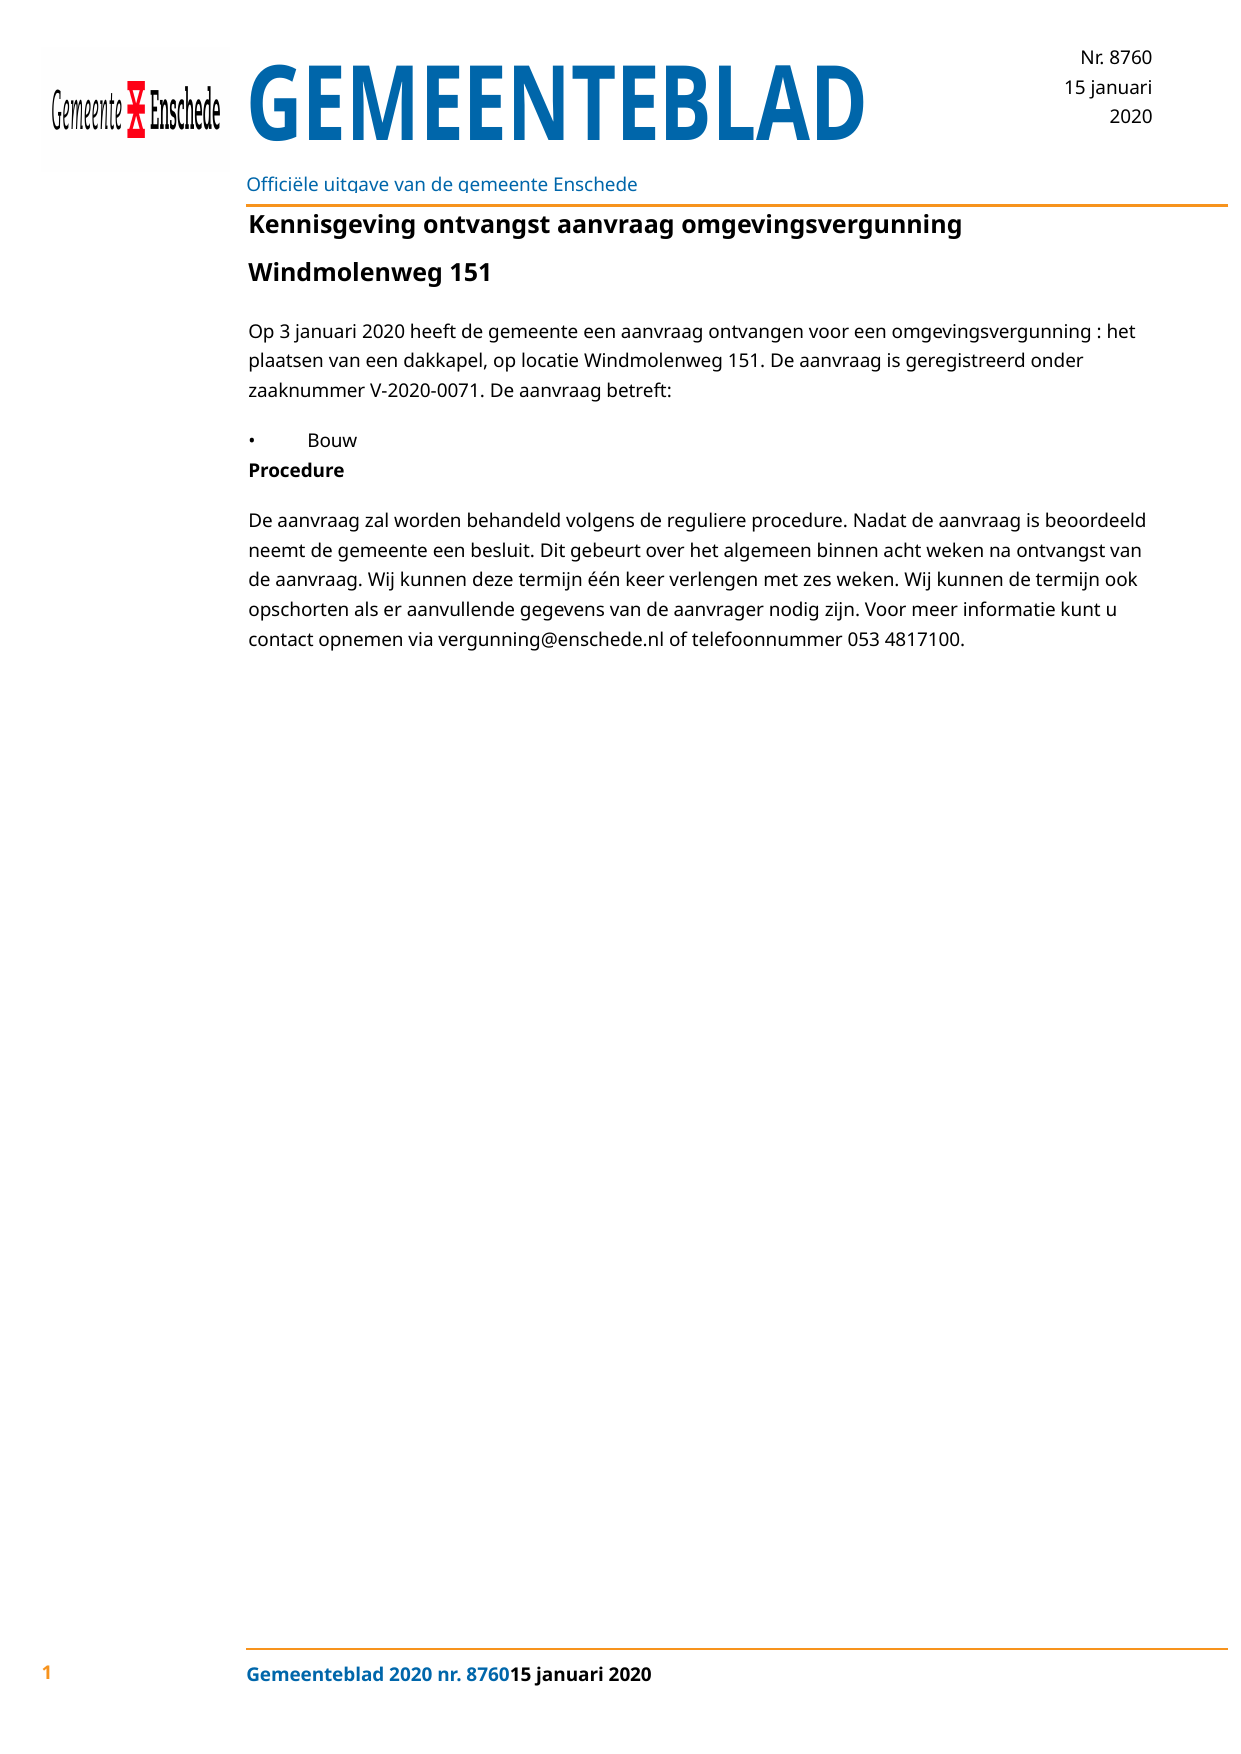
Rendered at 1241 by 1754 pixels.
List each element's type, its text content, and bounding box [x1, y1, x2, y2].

text De aanvraag zal worden behandeld volgens de reguliere procedure. Nadat de aanvraag is beoordeeld neemt de gemeente een besluit. Dit gebeurt over het algemeen binnen acht weken na ontvangst van de aanvraag. Wij kunnen deze termijn één keer verlengen met zes weken. Wij kunnen de termijn ook opschorten als er aanvullende gegevens van de aanvrager nodig zijn. Voor meer informatie kunt u contact opnemen via vergunning@enschede.nl of telefoonnummer 053 4817100. [248, 507, 1152, 652]
text Op 3 januari 2020 heeft de gemeente een aanvraag ontvangen voor een omgevingsvergunning : het plaatsen van een dakkapel, op locatie Windmolenweg 151. De aanvraag is geregistreerd onder zaaknummer V-2020-0071. De aanvraag betreft: [248, 318, 1152, 403]
picture [41, 47, 231, 172]
text Procedure [248, 457, 1152, 483]
list Bouw [248, 427, 1152, 453]
text Kennisgeving ontvangst aanvraag omgevingsvergunning Windmolenweg 151 [248, 207, 1152, 288]
